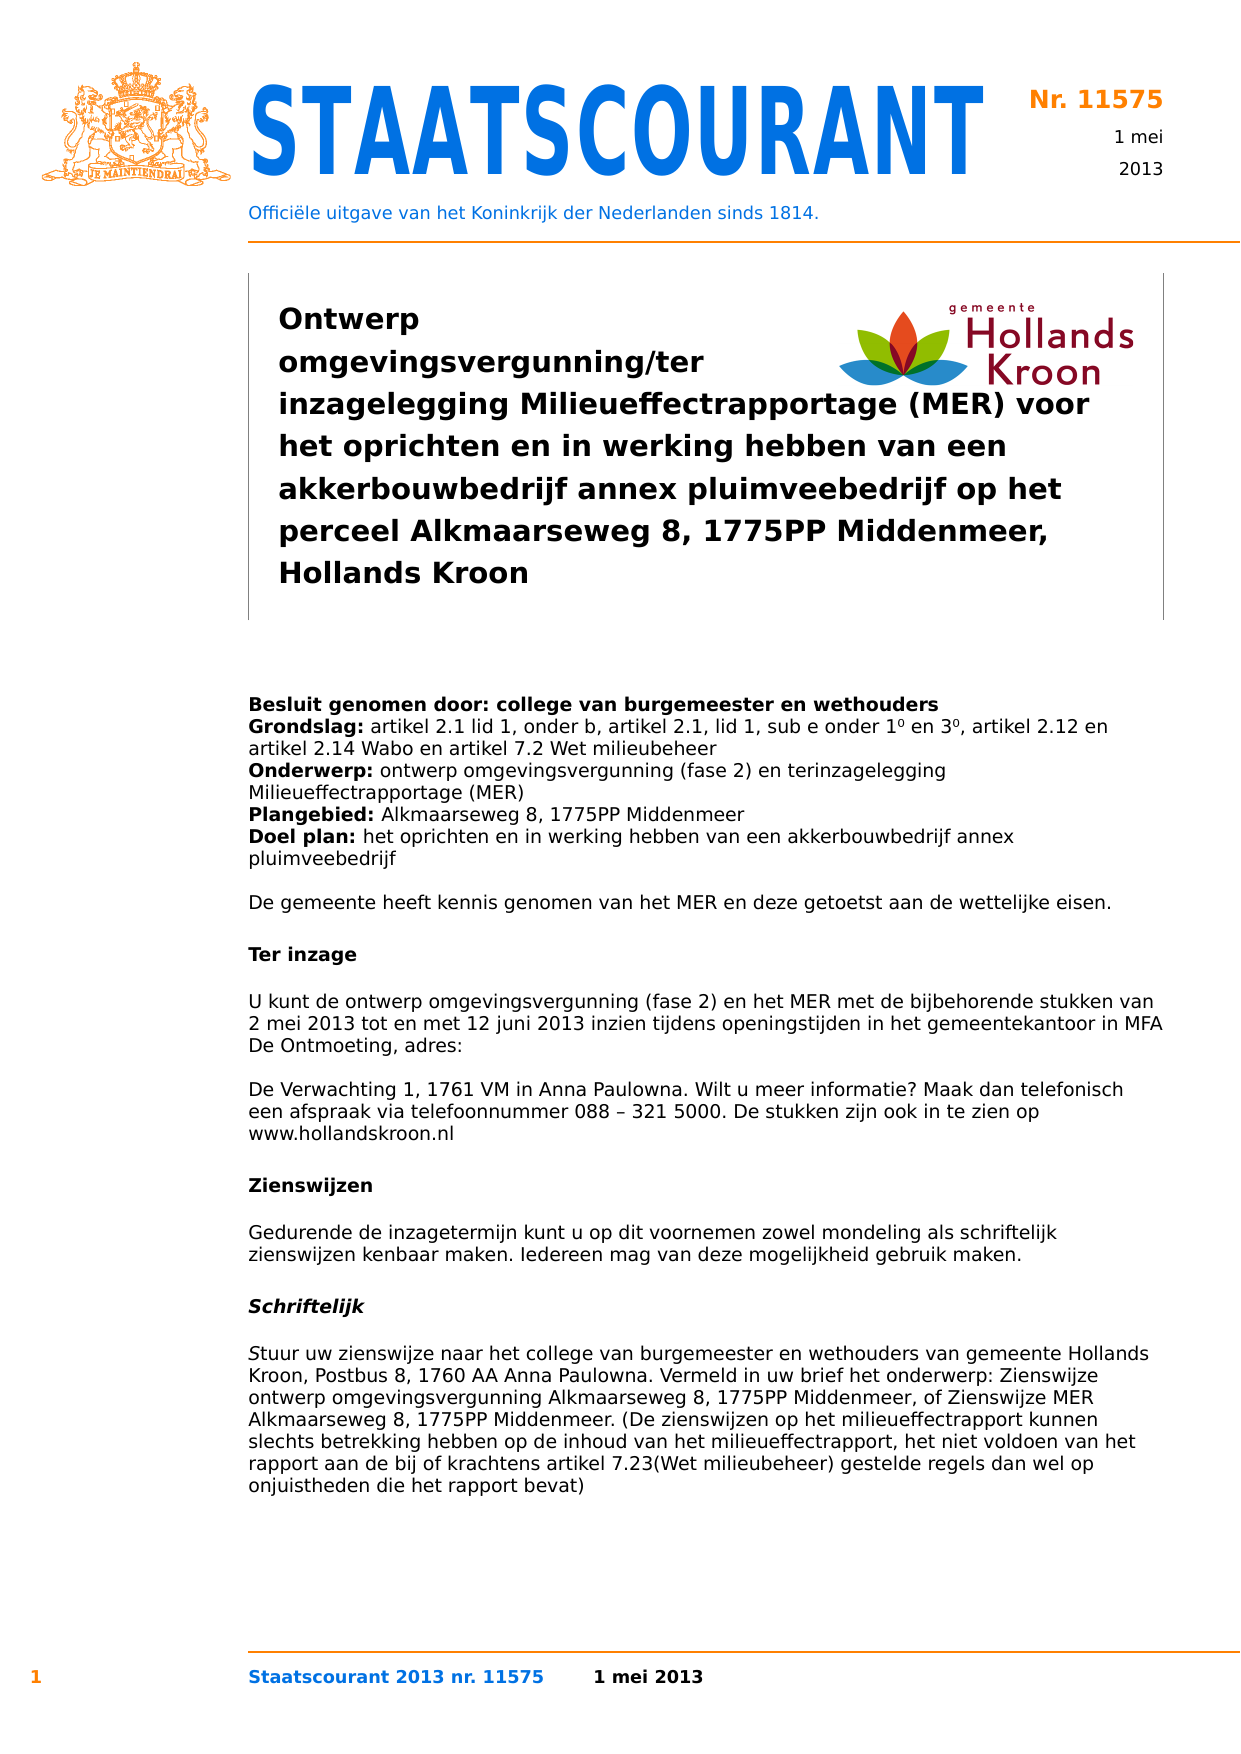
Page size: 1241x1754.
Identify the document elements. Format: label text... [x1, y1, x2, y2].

table_header Nr. 11575 [998, 62, 1240, 121]
text Grondslag: artikel 2.1 lid 1, onder b, artikel 2.1, lid 1, sub e onder 1⁰ en 3⁰, artikel 2.12 en artikel 2.14 Wabo en artikel 7.2 Wet milieubeheer [248, 716, 1163, 760]
text De gemeente heeft kennis genomen van het MER en deze getoetst aan de wettelijke eisen. [248, 892, 1163, 914]
text Onderwerp: ontwerp omgevingsvergunning (fase 2) en terinzagelegging Milieueffectrapportage (MER) [248, 760, 1163, 804]
text De Verwachting 1, 1761 VM in Anna Paulowna. Wilt u meer informatie? Maak dan telefonisch een afspraak via telefoonnummer 088 – 321 5000. De stukken zijn ook in te zien op www.hollandskroon.nl [248, 1079, 1163, 1145]
subtitle Zienswijzen [248, 1175, 1163, 1197]
text Stuur uw zienswijze naar het college van burgemeester en wethouders van gemeente Hollands Kroon, Postbus 8, 1760 AA Anna Paulowna. Vermeld in uw brief het onderwerp: Zienswijze ontwerp omgevingsvergunning Alkmaarseweg 8, 1775PP Middenmeer, of Zienswijze MER Alkmaarseweg 8, 1775PP Middenmeer. (De zienswijzen op het milieueffectrapport kunnen slechts betrekking hebben op de inhoud van het milieueffectrapport, het niet voldoen van het rapport aan de bij of krachtens artikel 7.23(Wet milieubeheer) gestelde regels dan wel op onjuistheden die het rapport bevat) [248, 1343, 1163, 1496]
subtitle Ter inzage [248, 944, 1163, 966]
text Doel plan: het oprichten en in werking hebben van een akkerbouwbedrijf annex pluimveebedrijf [248, 826, 1163, 870]
table_header STAATSCOURANT [248, 62, 998, 203]
text U kunt de ontwerp omgevingsvergunning (fase 2) en het MER met de bijbehorende stukken van 2 mei 2013 tot en met 12 juni 2013 inzien tijdens openingstijden in het gemeentekantoor in MFA De Ontmoeting, adres: [248, 991, 1163, 1057]
picture [838, 302, 1134, 386]
subtitle Schriftelijk [248, 1296, 1163, 1318]
text Plangebied: Alkmaarseweg 8, 1775PP Middenmeer [248, 804, 1163, 826]
table_cell 2013 [998, 153, 1240, 203]
text Gedurende de inzagetermijn kunt u op dit voornemen zowel mondeling als schriftelijk zienswijzen kenbaar maken. Iedereen mag van deze mogelijkheid gebruik maken. [248, 1222, 1163, 1266]
picture [41, 62, 231, 186]
text Besluit genomen door: college van burgemeester en wethouders [248, 694, 1163, 716]
subtitle Ontwerp omgevingsvergunning/ter inzagelegging Milieueffectrapportage (MER) voor het oprichten en in werking hebben van een akkerbouwbedrijf annex pluimveebedrijf op het perceel Alkmaarseweg 8, 1775PP Middenmeer, Hollands Kroon [249, 273, 1163, 620]
table_cell 1 mei [998, 121, 1240, 153]
table_cell Officiële uitgave van het Koninkrijk der Nederlanden sinds 1814. [248, 203, 1240, 241]
table_header [25, 62, 248, 241]
